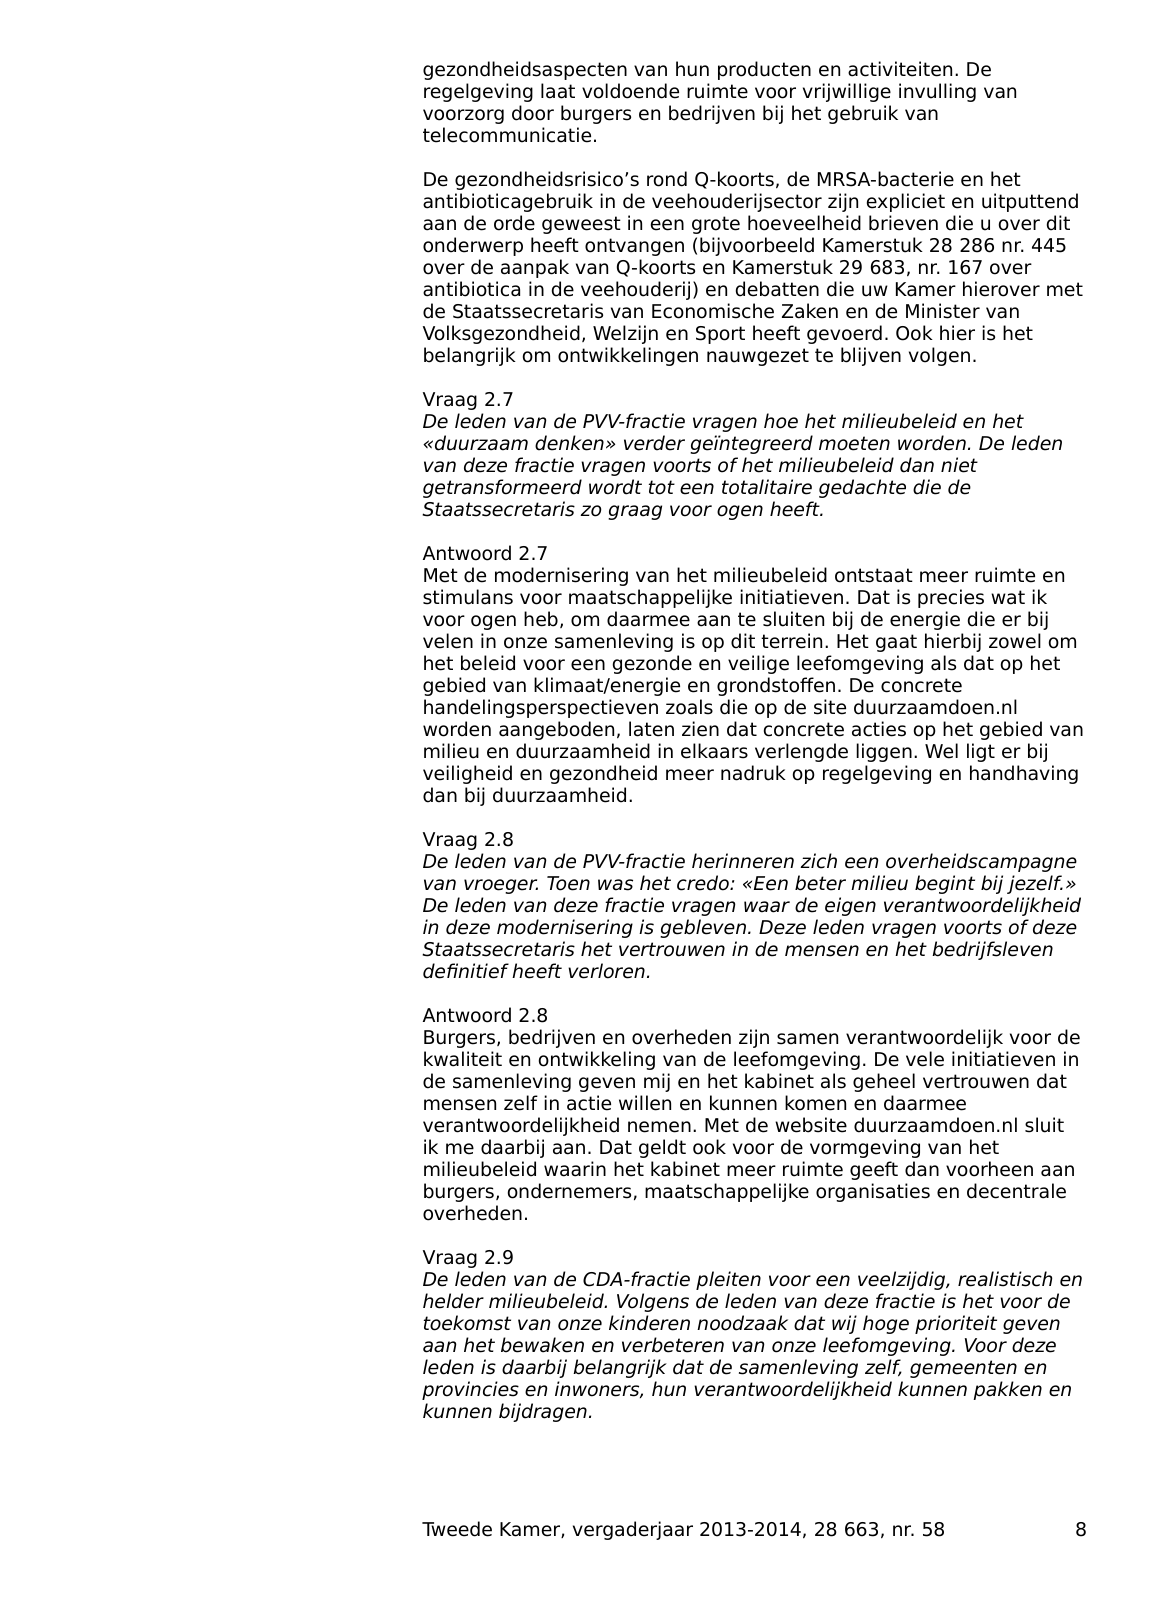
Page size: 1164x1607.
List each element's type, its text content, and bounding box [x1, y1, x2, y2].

text Burgers, bedrijven en overheden zijn samen verantwoordelijk voor de kwaliteit en ontwikkeling van de leefomgeving. De vele initiatieven in de samenleving geven mij en het kabinet als geheel vertrouwen dat mensen zelf in actie willen en kunnen komen en daarmee verantwoordelijkheid nemen. Met de website duurzaamdoen.nl sluit ik me daarbij aan. Dat geldt ook voor de vormgeving van het milieubeleid waarin het kabinet meer ruimte geeft dan voorheen aan burgers, ondernemers, maatschappelijke organisaties en decentrale overheden. [422, 1027, 1087, 1225]
text Vraag 2.8 [422, 829, 1087, 851]
text De leden van de PVV-fractie vragen hoe het milieubeleid en het «duurzaam denken» verder geïntegreerd moeten worden. De leden van deze fractie vragen voorts of het milieubeleid dan niet getransformeerd wordt tot een totalitaire gedachte die de Staatssecretaris zo graag voor ogen heeft. [422, 411, 1087, 521]
text gezondheidsaspecten van hun producten en activiteiten. De regelgeving laat voldoende ruimte voor vrijwillige invulling van voorzorg door burgers en bedrijven bij het gebruik van telecommunicatie. [422, 59, 1087, 147]
text Vraag 2.7 [422, 389, 1087, 411]
text Antwoord 2.8 [422, 1005, 1087, 1027]
text De leden van de CDA-fractie pleiten voor een veelzijdig, realistisch en helder milieubeleid. Volgens de leden van deze fractie is het voor de toekomst van onze kinderen noodzaak dat wij hoge prioriteit geven aan het bewaken en verbeteren van onze leefomgeving. Voor deze leden is daarbij belangrijk dat de samenleving zelf, gemeenten en provincies en inwoners, hun verantwoordelijkheid kunnen pakken en kunnen bijdragen. [422, 1269, 1087, 1423]
text Met de modernisering van het milieubeleid ontstaat meer ruimte en stimulans voor maatschappelijke initiatieven. Dat is precies wat ik voor ogen heb, om daarmee aan te sluiten bij de energie die er bij velen in onze samenleving is op dit terrein. Het gaat hierbij zowel om het beleid voor een gezonde en veilige leefomgeving als dat op het gebied van klimaat/energie en grondstoffen. De concrete handelingsperspectieven zoals die op de site duurzaamdoen.nl worden aangeboden, laten zien dat concrete acties op het gebied van milieu en duurzaamheid in elkaars verlengde liggen. Wel ligt er bij veiligheid en gezondheid meer nadruk op regelgeving en handhaving dan bij duurzaamheid. [422, 565, 1087, 807]
text De leden van de PVV-fractie herinneren zich een overheidscampagne van vroeger. Toen was het credo: «Een beter milieu begint bij jezelf.» De leden van deze fractie vragen waar de eigen verantwoordelijkheid in deze modernisering is gebleven. Deze leden vragen voorts of deze Staatssecretaris het vertrouwen in de mensen en het bedrijfsleven definitief heeft verloren. [422, 851, 1087, 983]
text De gezondheidsrisico’s rond Q-koorts, de MRSA-bacterie en het antibioticagebruik in de veehouderijsector zijn expliciet en uitputtend aan de orde geweest in een grote hoeveelheid brieven die u over dit onderwerp heeft ontvangen (bijvoorbeeld Kamerstuk 28 286 nr. 445 over de aanpak van Q-koorts en Kamerstuk 29 683, nr. 167 over antibiotica in de veehouderij) en debatten die uw Kamer hierover met de Staatssecretaris van Economische Zaken en de Minister van Volksgezondheid, Welzijn en Sport heeft gevoerd. Ook hier is het belangrijk om ontwikkelingen nauwgezet te blijven volgen. [422, 169, 1087, 367]
text Vraag 2.9 [422, 1247, 1087, 1269]
text Antwoord 2.7 [422, 543, 1087, 565]
